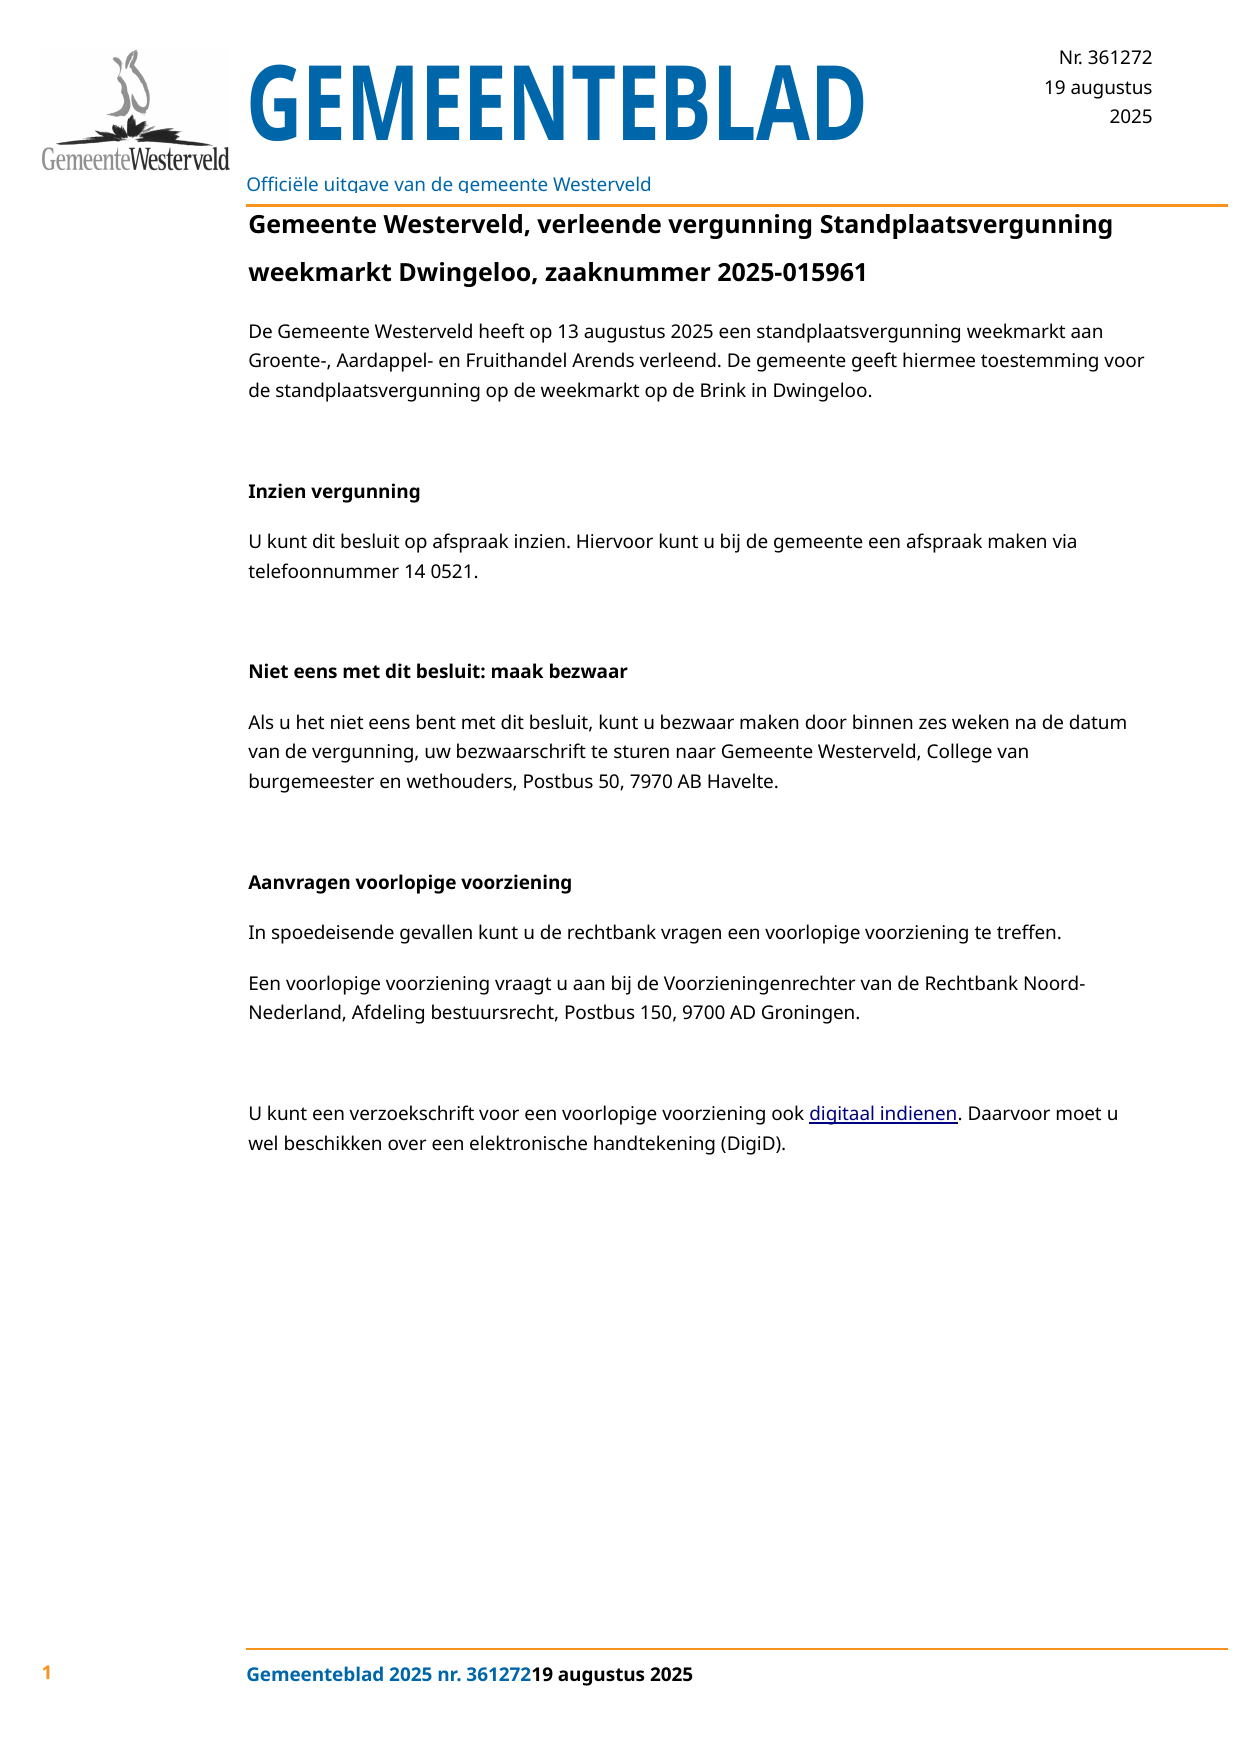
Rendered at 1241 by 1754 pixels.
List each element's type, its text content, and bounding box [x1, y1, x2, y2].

picture [41, 47, 231, 172]
text Gemeente Westerveld, verleende vergunning Standplaatsvergunning weekmarkt Dwingeloo, zaaknummer 2025-015961 [248, 207, 1152, 288]
text Niet eens met dit besluit: maak bezwaar [248, 659, 1152, 684]
text Een voorlopige voorziening vraagt u aan bij de Voorzieningenrechter van de Rechtbank Noord-Nederland, Afdeling bestuursrecht, Postbus 150, 9700 AD Groningen. [248, 970, 1152, 1025]
text De Gemeente Westerveld heeft op 13 augustus 2025 een standplaatsvergunning weekmarkt aan Groente-, Aardappel- en Fruithandel Arends verleend. De gemeente geeft hiermee toestemming voor de standplaatsvergunning op de weekmarkt op de Brink in Dwingeloo. [248, 318, 1152, 403]
text In spoedeisende gevallen kunt u de rechtbank vragen een voorlopige voorziening te treffen. [248, 919, 1152, 945]
text Aanvragen voorlopige voorziening [248, 869, 1152, 895]
text U kunt een verzoekschrift voor een voorlopige voorziening ook digitaal indienen. Daarvoor moet u wel beschikken over een elektronische handtekening (DigiD). [248, 1100, 1152, 1156]
text Inzien vergunning [248, 478, 1152, 504]
text Als u het niet eens bent met dit besluit, kunt u bezwaar maken door binnen zes weken na de datum van de vergunning, uw bezwaarschrift te sturen naar Gemeente Westerveld, College van burgemeester en wethouders, Postbus 50, 7970 AB Havelte. [248, 709, 1152, 794]
text U kunt dit besluit op afspraak inzien. Hiervoor kunt u bij de gemeente een afspraak maken via telefoonnummer 14 0521. [248, 528, 1152, 584]
